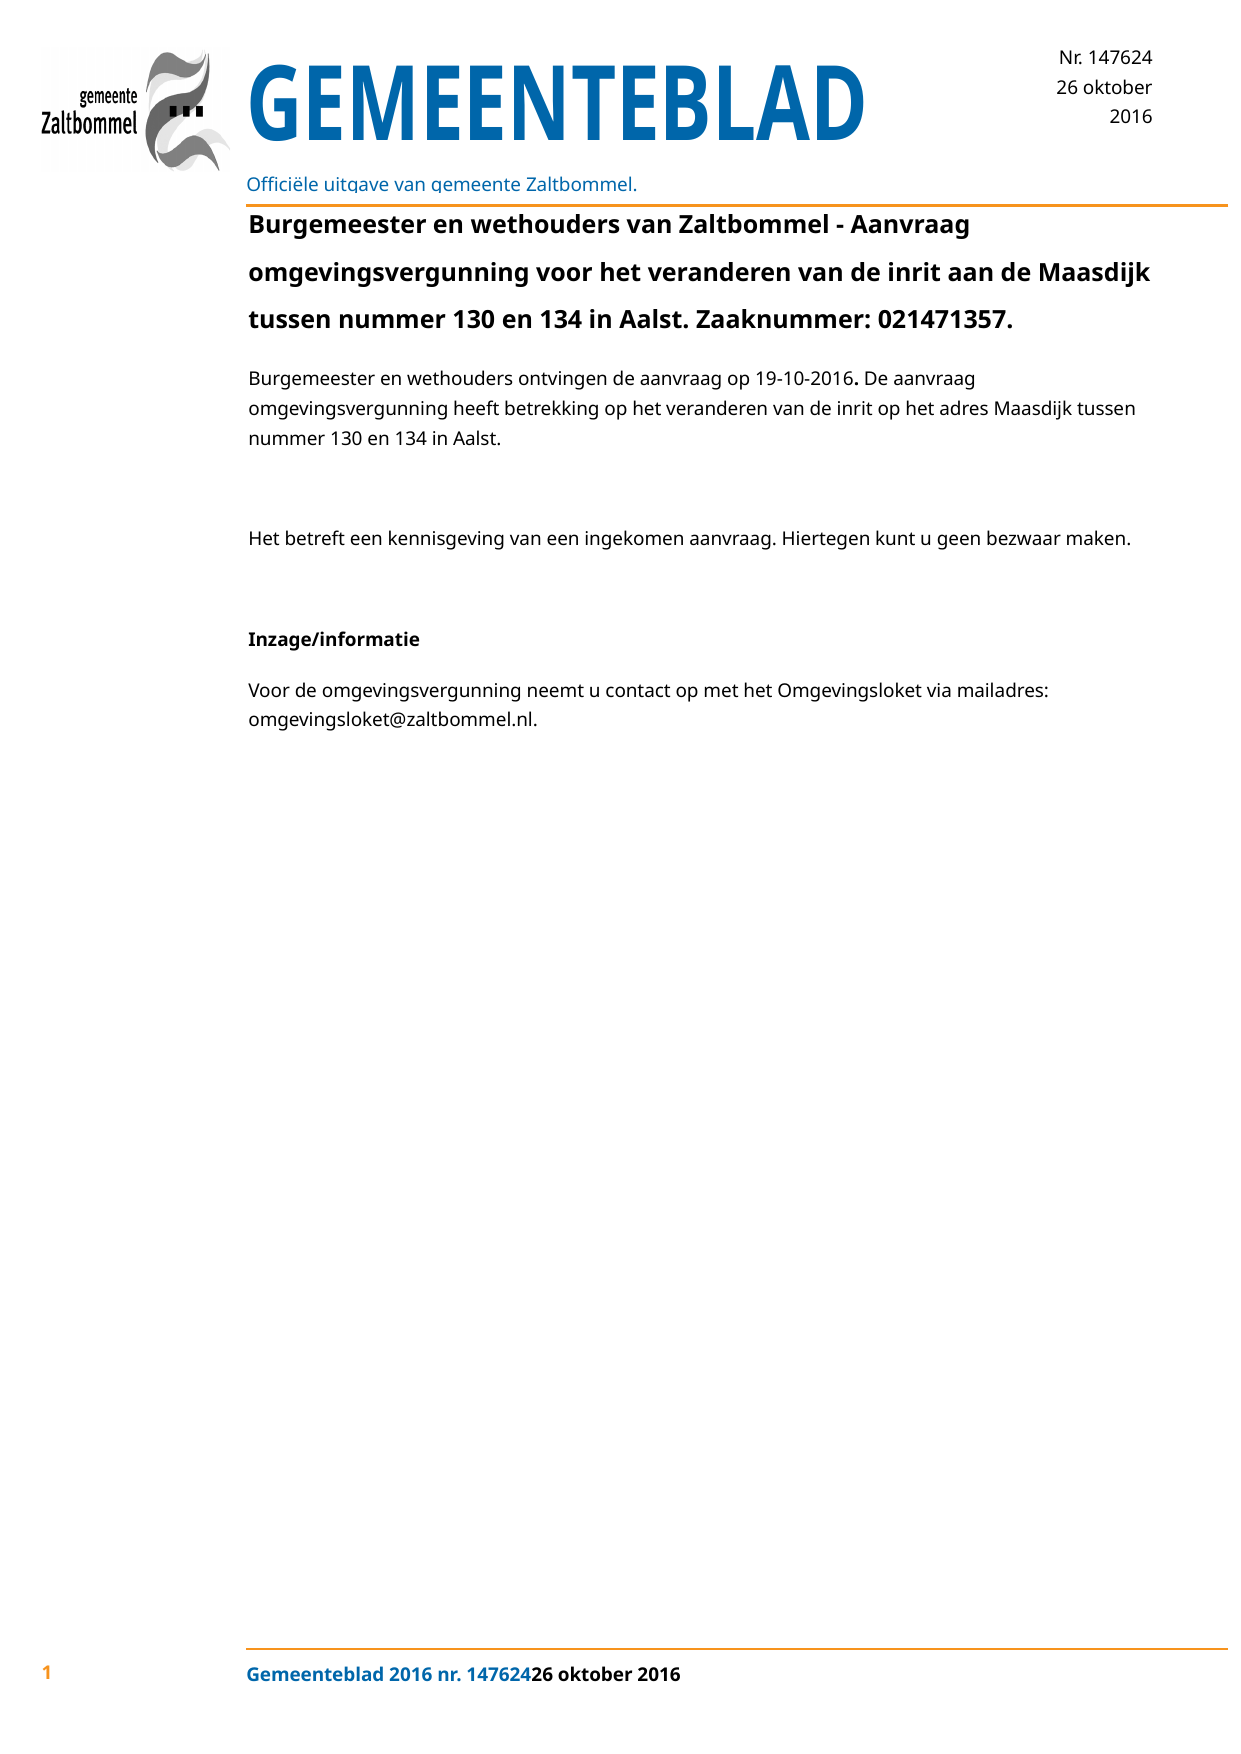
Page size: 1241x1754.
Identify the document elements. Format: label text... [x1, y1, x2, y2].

text Voor de omgevingsvergunning neemt u contact op met het Omgevingsloket via mailadres: omgevingsloket@zaltbommel.nl. [248, 677, 1152, 732]
text Burgemeester en wethouders van Zaltbommel - Aanvraag omgevingsvergunning voor het veranderen van de inrit aan de Maasdijk tussen nummer 130 en 134 in Aalst. Zaaknummer: 021471357. [248, 207, 1152, 336]
text Het betreft een kennisgeving van een ingekomen aanvraag. Hiertegen kunt u geen bezwaar maken. [248, 526, 1152, 551]
picture [41, 47, 231, 172]
text Burgemeester en wethouders ontvingen de aanvraag op 19-10-2016. De aanvraag omgevingsvergunning heeft betrekking op het veranderen van de inrit op het adres Maasdijk tussen nummer 130 en 134 in Aalst. [248, 366, 1152, 450]
text Inzage/informatie [248, 626, 1152, 652]
